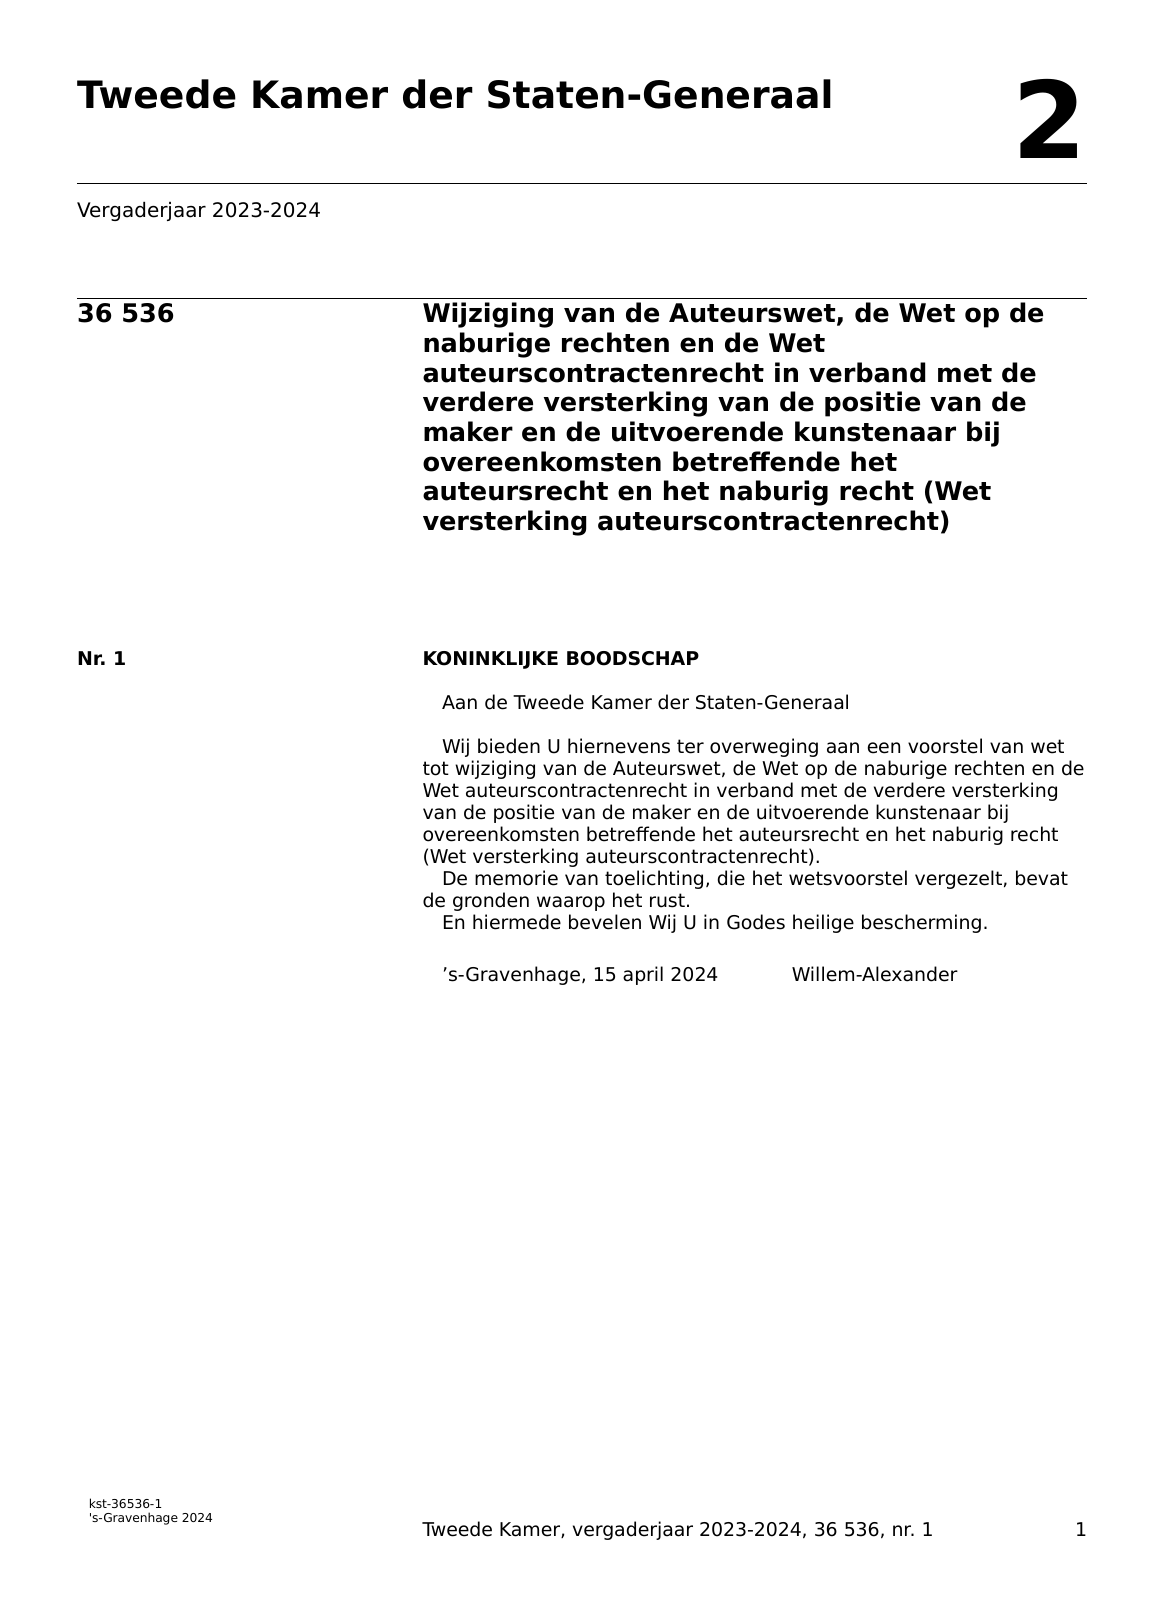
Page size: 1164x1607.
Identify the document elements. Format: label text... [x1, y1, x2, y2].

table_cell Vergaderjaar 2023-2024 [77, 184, 1087, 298]
text Wij bieden U hiernevens ter overweging aan een voorstel van wet tot wijziging van de Auteurswet, de Wet op de naburige rechten en de Wet auteurscontractenrecht in verband met de verdere versterking van de positie van de maker en de uitvoerende kunstenaar bij overeenkomsten betreffende het auteursrecht en het naburig recht (Wet versterking auteurscontractenrecht). [422, 736, 1087, 868]
subtitle Nr. 1 KONINKLIJKE BOODSCHAP [77, 647, 1087, 669]
text En hiermede bevelen Wij U in Godes heilige bescherming. [422, 912, 1087, 934]
subtitle 36 536 Wijziging van de Auteurswet, de Wet op de naburige rechten en de Wet auteurscontractenrecht in verband met de verdere versterking van de positie van de maker en de uitvoerende kunstenaar bij overeenkomsten betreffende het auteursrecht en het naburig recht (Wet versterking auteurscontractenrecht) [77, 299, 1087, 536]
text Aan de Tweede Kamer der Staten-Generaal [422, 692, 1087, 714]
table_header 2 [886, 59, 1087, 183]
text kst-36536-1 [88, 1497, 323, 1511]
text 's-Gravenhage 2024 [88, 1511, 323, 1525]
text De memorie van toelichting, die het wetsvoorstel vergezelt, bevat de gronden waarop het rust. [422, 868, 1087, 912]
table_header Tweede Kamer der Staten-Generaal [77, 59, 886, 183]
text ’s-Gravenhage, 15 april 2024 Willem-Alexander [422, 964, 1087, 986]
